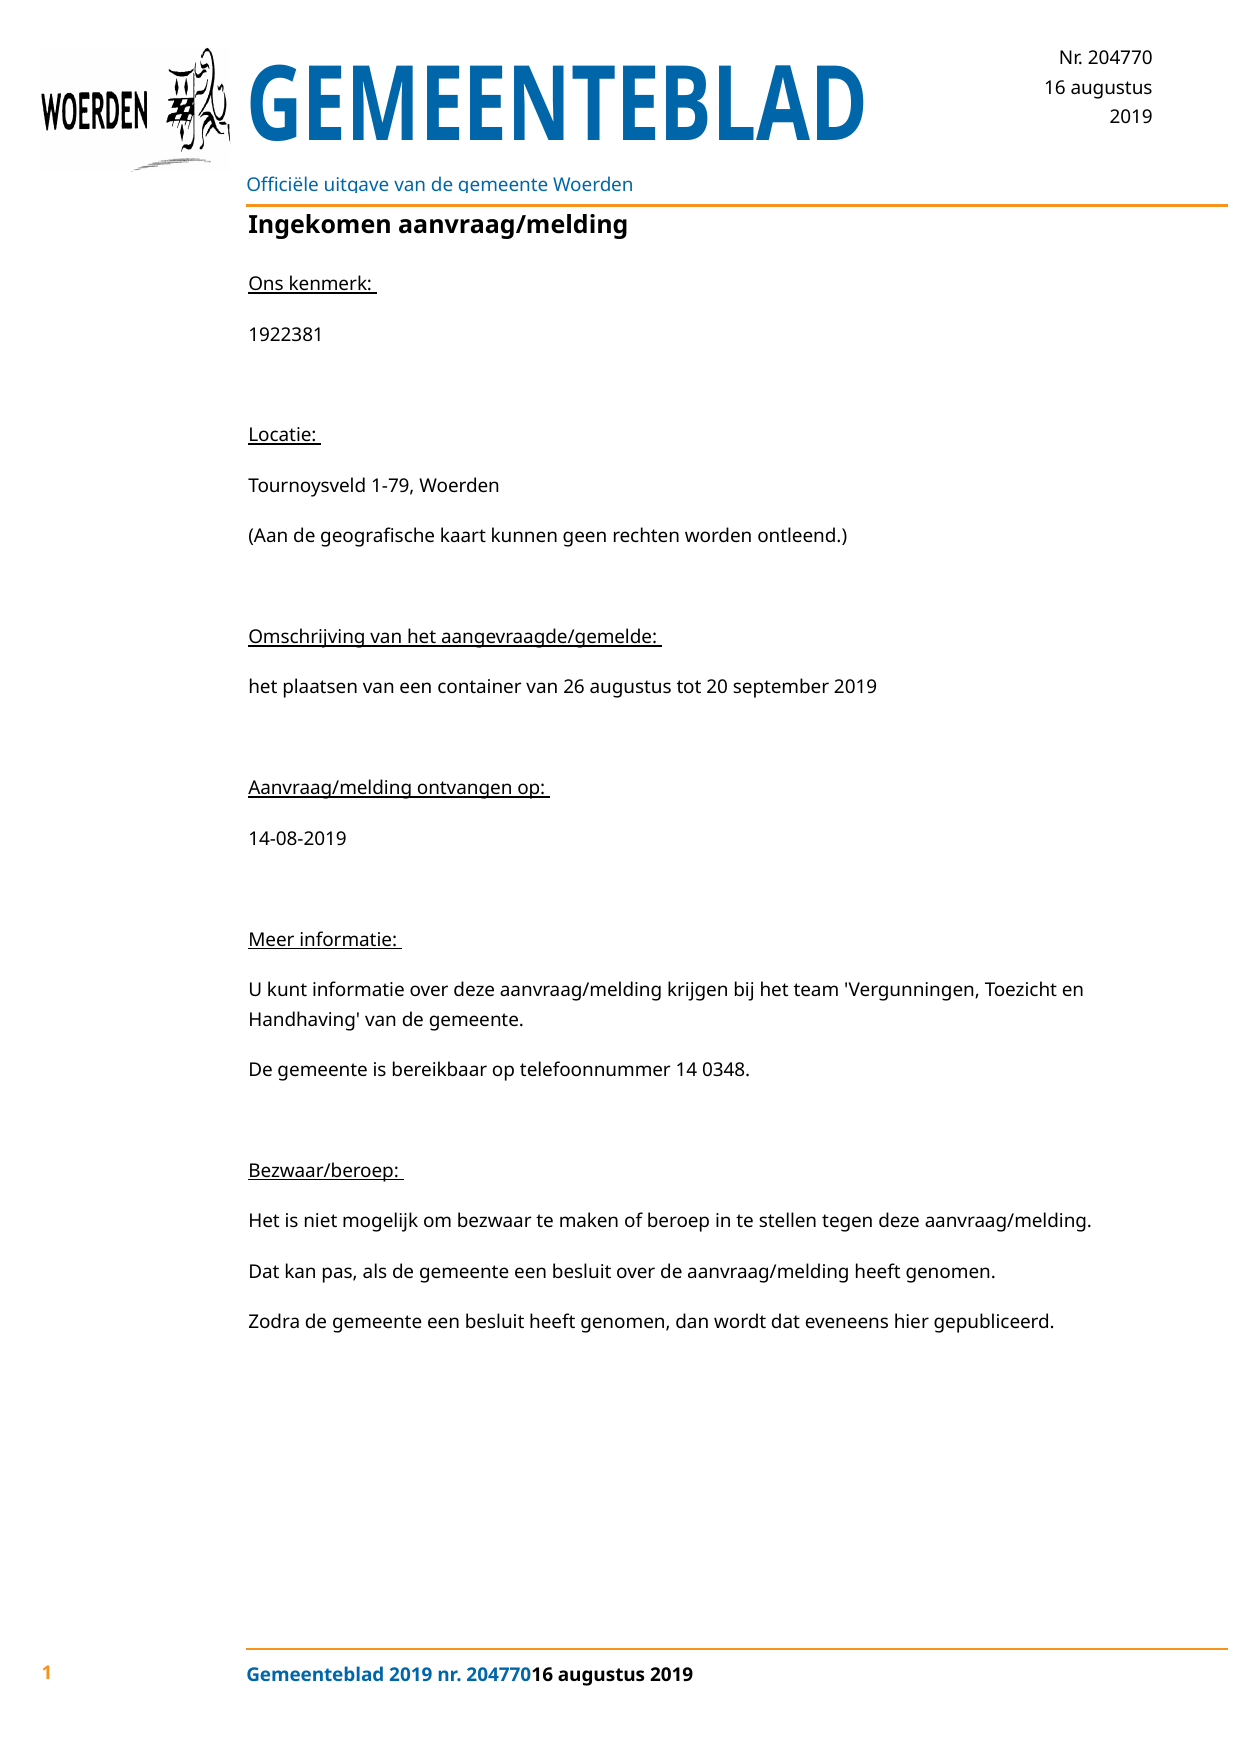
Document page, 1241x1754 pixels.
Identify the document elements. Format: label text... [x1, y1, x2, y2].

text Aanvraag/melding ontvangen op: [248, 774, 1152, 800]
text Zodra de gemeente een besluit heeft genomen, dan wordt dat eveneens hier gepubliceerd. [248, 1308, 1152, 1334]
text Tournoysveld 1-79, Woerden [248, 472, 1152, 498]
text De gemeente is bereikbaar op telefoonnummer 14 0348. [248, 1056, 1152, 1082]
text Locatie: [248, 422, 1152, 447]
text Dat kan pas, als de gemeente een besluit over de aanvraag/melding heeft genomen. [248, 1258, 1152, 1283]
text Ons kenmerk: [248, 270, 1152, 296]
text het plaatsen van een container van 26 augustus tot 20 september 2019 [248, 674, 1152, 699]
text Het is niet mogelijk om bezwaar te maken of beroep in te stellen tegen deze aanvraag/melding. [248, 1207, 1152, 1233]
text (Aan de geografische kaart kunnen geen rechten worden ontleend.) [248, 522, 1152, 548]
text Ingekomen aanvraag/melding [248, 207, 1152, 241]
text 1922381 [248, 321, 1152, 346]
text Bezwaar/beroep: [248, 1157, 1152, 1183]
text U kunt informatie over deze aanvraag/melding krijgen bij het team 'Vergunningen, Toezicht en Handhaving' van de gemeente. [248, 976, 1152, 1031]
text Meer informatie: [248, 926, 1152, 951]
picture [41, 47, 231, 172]
text 14-08-2019 [248, 825, 1152, 851]
text Omschrijving van het aangevraagde/gemelde: [248, 623, 1152, 649]
